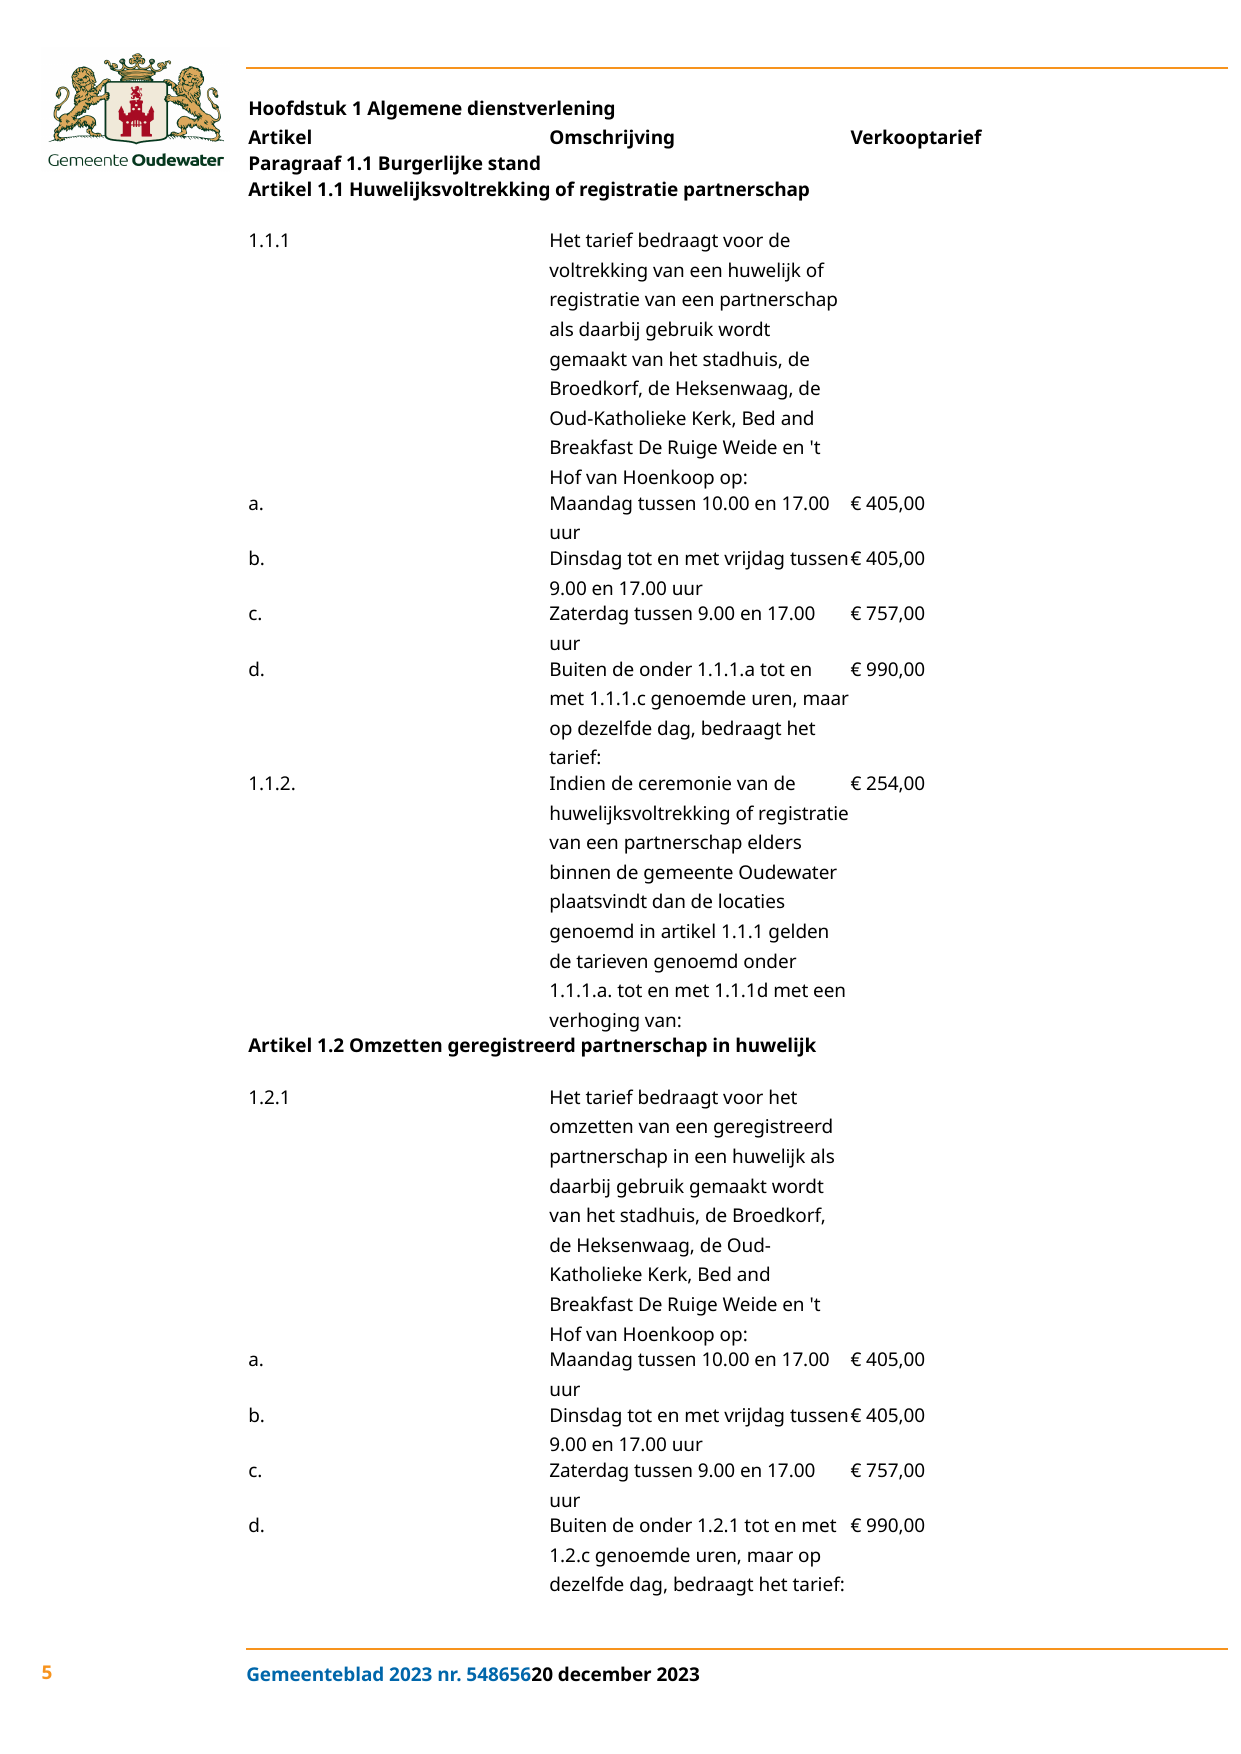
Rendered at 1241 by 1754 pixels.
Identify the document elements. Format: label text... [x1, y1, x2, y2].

text Hoofdstuk 1 Algemene dienstverlening [248, 95, 1152, 121]
table_cell Dinsdag tot en met vrijdag tussen 9.00 en 17.00 uur [549, 545, 850, 601]
table_cell [248, 1059, 549, 1084]
table_header Verkooptarief [850, 125, 1152, 150]
table_cell [549, 1059, 850, 1084]
table_cell 1.1.2. [248, 770, 549, 1033]
table_header Omschrijving [549, 125, 850, 150]
table_cell [248, 202, 549, 227]
table_cell Artikel 1.2 Omzetten geregistreerd partnerschap in huwelijk [248, 1033, 1152, 1058]
table_cell [850, 202, 1152, 227]
table_cell € 405,00 [850, 1347, 1152, 1402]
table_cell € 757,00 [850, 1457, 1152, 1512]
table_cell 1.2.1 [248, 1084, 549, 1347]
table_cell [850, 1059, 1152, 1084]
table_cell € 990,00 [850, 1513, 1152, 1597]
table_cell € 405,00 [850, 1402, 1152, 1457]
table_cell d. [248, 1513, 549, 1597]
table_cell Maandag tussen 10.00 en 17.00 uur [549, 490, 850, 545]
table_cell Dinsdag tot en met vrijdag tussen 9.00 en 17.00 uur [549, 1402, 850, 1457]
table_cell b. [248, 1402, 549, 1457]
table_cell Het tarief bedraagt voor de voltrekking van een huwelijk of registratie van een partnerschap als daarbij gebruik wordt gemaakt van het stadhuis, de Broedkorf, de Heksenwaag, de Oud-Katholieke Kerk, Bed and Breakfast De Ruige Weide en 't Hof van Hoenkoop op: [549, 228, 850, 490]
table_cell € 757,00 [850, 601, 1152, 656]
table_cell c. [248, 1457, 549, 1512]
table_cell [850, 1084, 1152, 1347]
table_cell Buiten de onder 1.2.1 tot en met 1.2.c genoemde uren, maar op dezelfde dag, bedraagt het tarief: [549, 1513, 850, 1597]
table_cell [850, 228, 1152, 490]
table_cell 1.1.1 [248, 228, 549, 490]
table_cell Het tarief bedraagt voor het omzetten van een geregistreerd partnerschap in een huwelijk als daarbij gebruik gemaakt wordt van het stadhuis, de Broedkorf, de Heksenwaag, de Oud-Katholieke Kerk, Bed and Breakfast De Ruige Weide en 't Hof van Hoenkoop op: [549, 1084, 850, 1347]
table_cell Buiten de onder 1.1.1.a tot en met 1.1.1.c genoemde uren, maar op dezelfde dag, bedraagt het tarief: [549, 656, 850, 770]
table_cell c. [248, 601, 549, 656]
table_header Artikel [248, 125, 549, 150]
table_cell Zaterdag tussen 9.00 en 17.00 uur [549, 1457, 850, 1512]
table_cell b. [248, 545, 549, 601]
table_cell a. [248, 1347, 549, 1402]
picture [41, 47, 231, 172]
table_cell € 254,00 [850, 770, 1152, 1033]
table_cell € 405,00 [850, 490, 1152, 545]
table_cell Artikel 1.1 Huwelijksvoltrekking of registratie partnerschap [248, 176, 1152, 202]
table_cell a. [248, 490, 549, 545]
table_cell Paragraaf 1.1 Burgerlijke stand [248, 150, 1152, 176]
table_cell Indien de ceremonie van de huwelijksvoltrekking of registratie van een partnerschap elders binnen de gemeente Oudewater plaatsvindt dan de locaties genoemd in artikel 1.1.1 gelden de tarieven genoemd onder 1.1.1.a. tot en met 1.1.1d met een verhoging van: [549, 770, 850, 1033]
table_cell Zaterdag tussen 9.00 en 17.00 uur [549, 601, 850, 656]
table_cell € 990,00 [850, 656, 1152, 770]
table_cell d. [248, 656, 549, 770]
table_cell [549, 202, 850, 227]
table_cell Maandag tussen 10.00 en 17.00 uur [549, 1347, 850, 1402]
table_cell € 405,00 [850, 545, 1152, 601]
